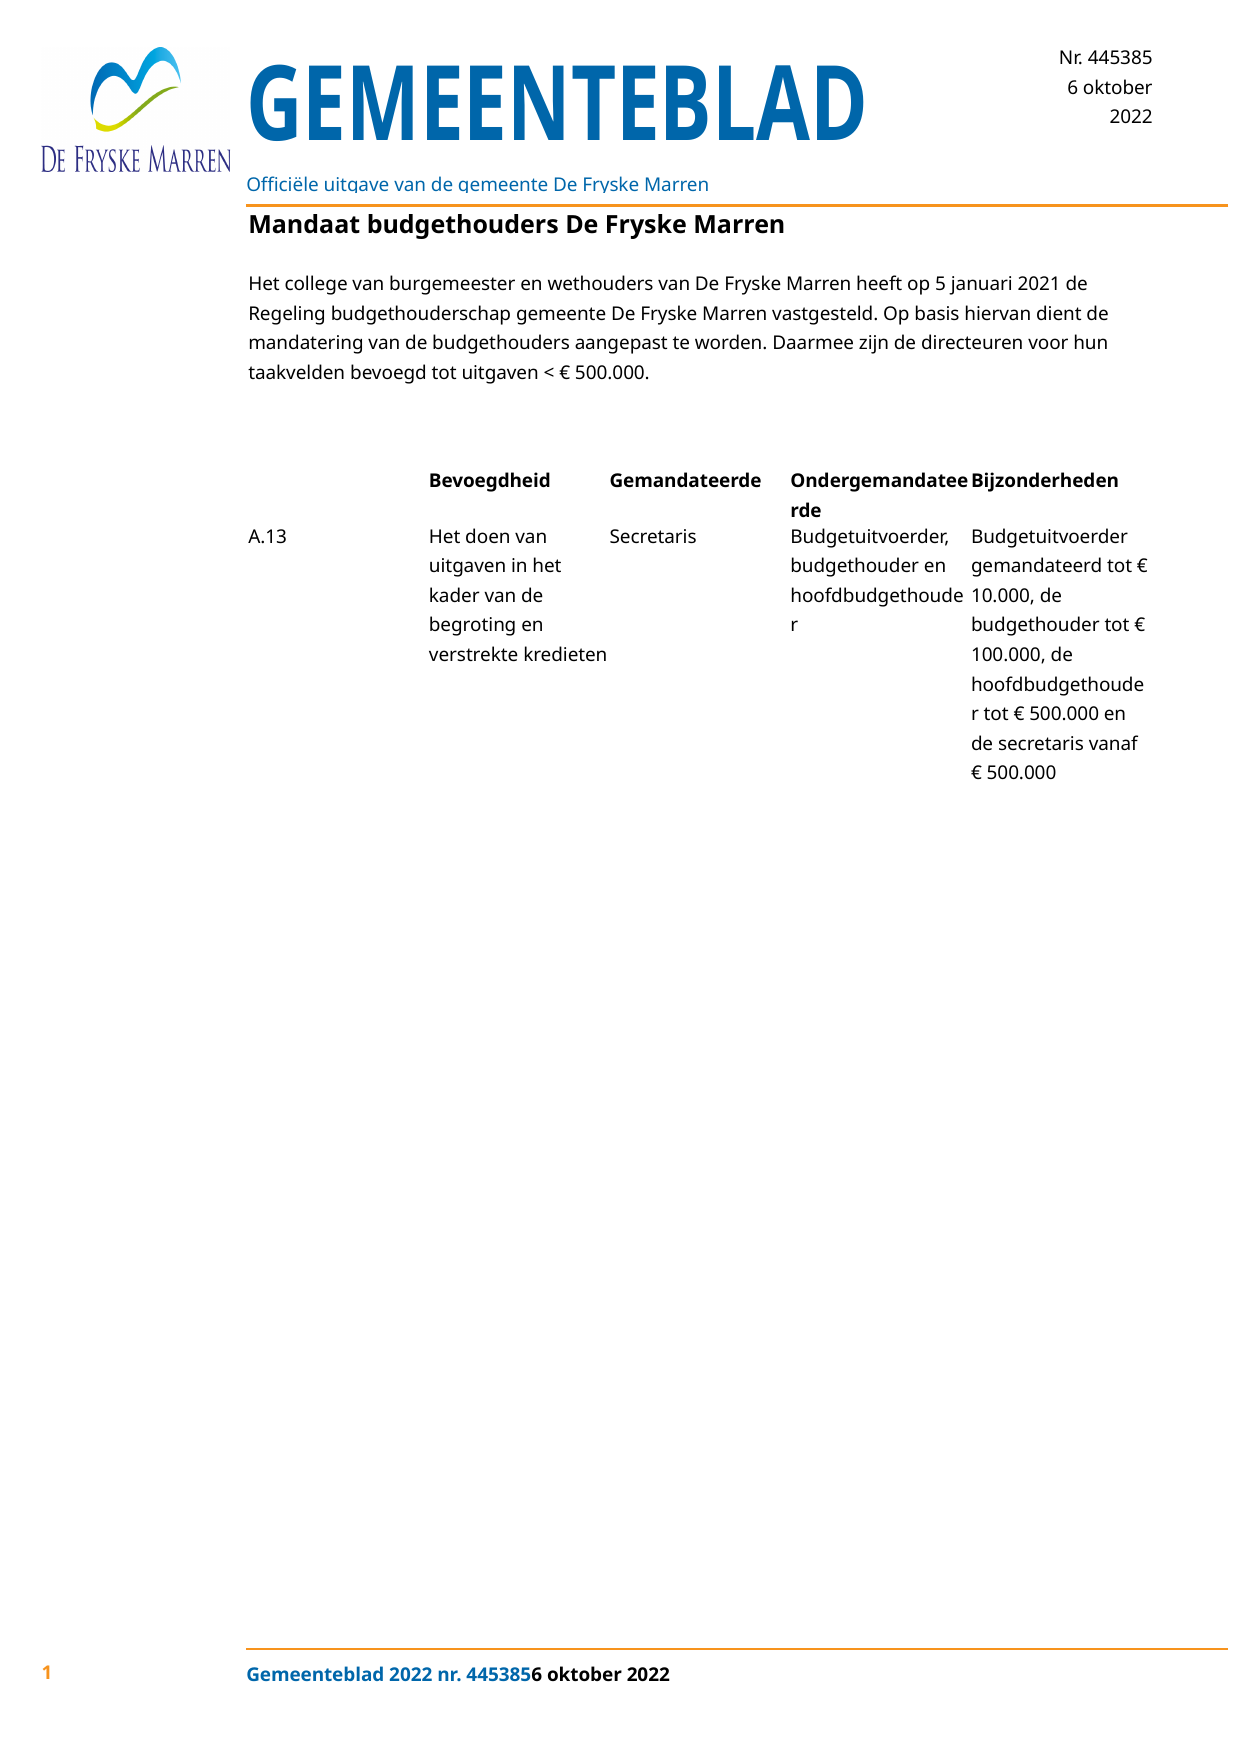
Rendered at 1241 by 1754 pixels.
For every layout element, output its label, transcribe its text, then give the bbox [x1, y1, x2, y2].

table_cell Budgetuitvoerder, budgethouder en hoofdbudgethouder [790, 523, 971, 785]
table_header [248, 468, 429, 523]
table_header Bevoegdheid [429, 468, 609, 523]
text Mandaat budgethouders De Fryske Marren [248, 207, 1152, 241]
table_cell Budgetuitvoerder gemandateerd tot € 10.000, de budgethouder tot € 100.000, de hoofdbudgethouder tot € 500.000 en de secretaris vanaf € 500.000 [971, 523, 1152, 785]
table_header Gemandateerde [609, 468, 790, 523]
text Het college van burgemeester en wethouders van De Fryske Marren heeft op 5 januari 2021 de Regeling budgethouderschap gemeente De Fryske Marren vastgesteld. Op basis hiervan dient de mandatering van de budgethouders aangepast te worden. Daarmee zijn de directeuren voor hun taakvelden bevoegd tot uitgaven < € 500.000. [248, 270, 1152, 385]
table_cell A.13 [248, 523, 429, 785]
table_header Ondergemandateerde [790, 468, 971, 523]
picture [41, 47, 231, 172]
table_cell Het doen van uitgaven in het kader van de begroting en verstrekte kredieten [429, 523, 609, 785]
table_cell Secretaris [609, 523, 790, 785]
table_header Bijzonderheden [971, 468, 1152, 523]
